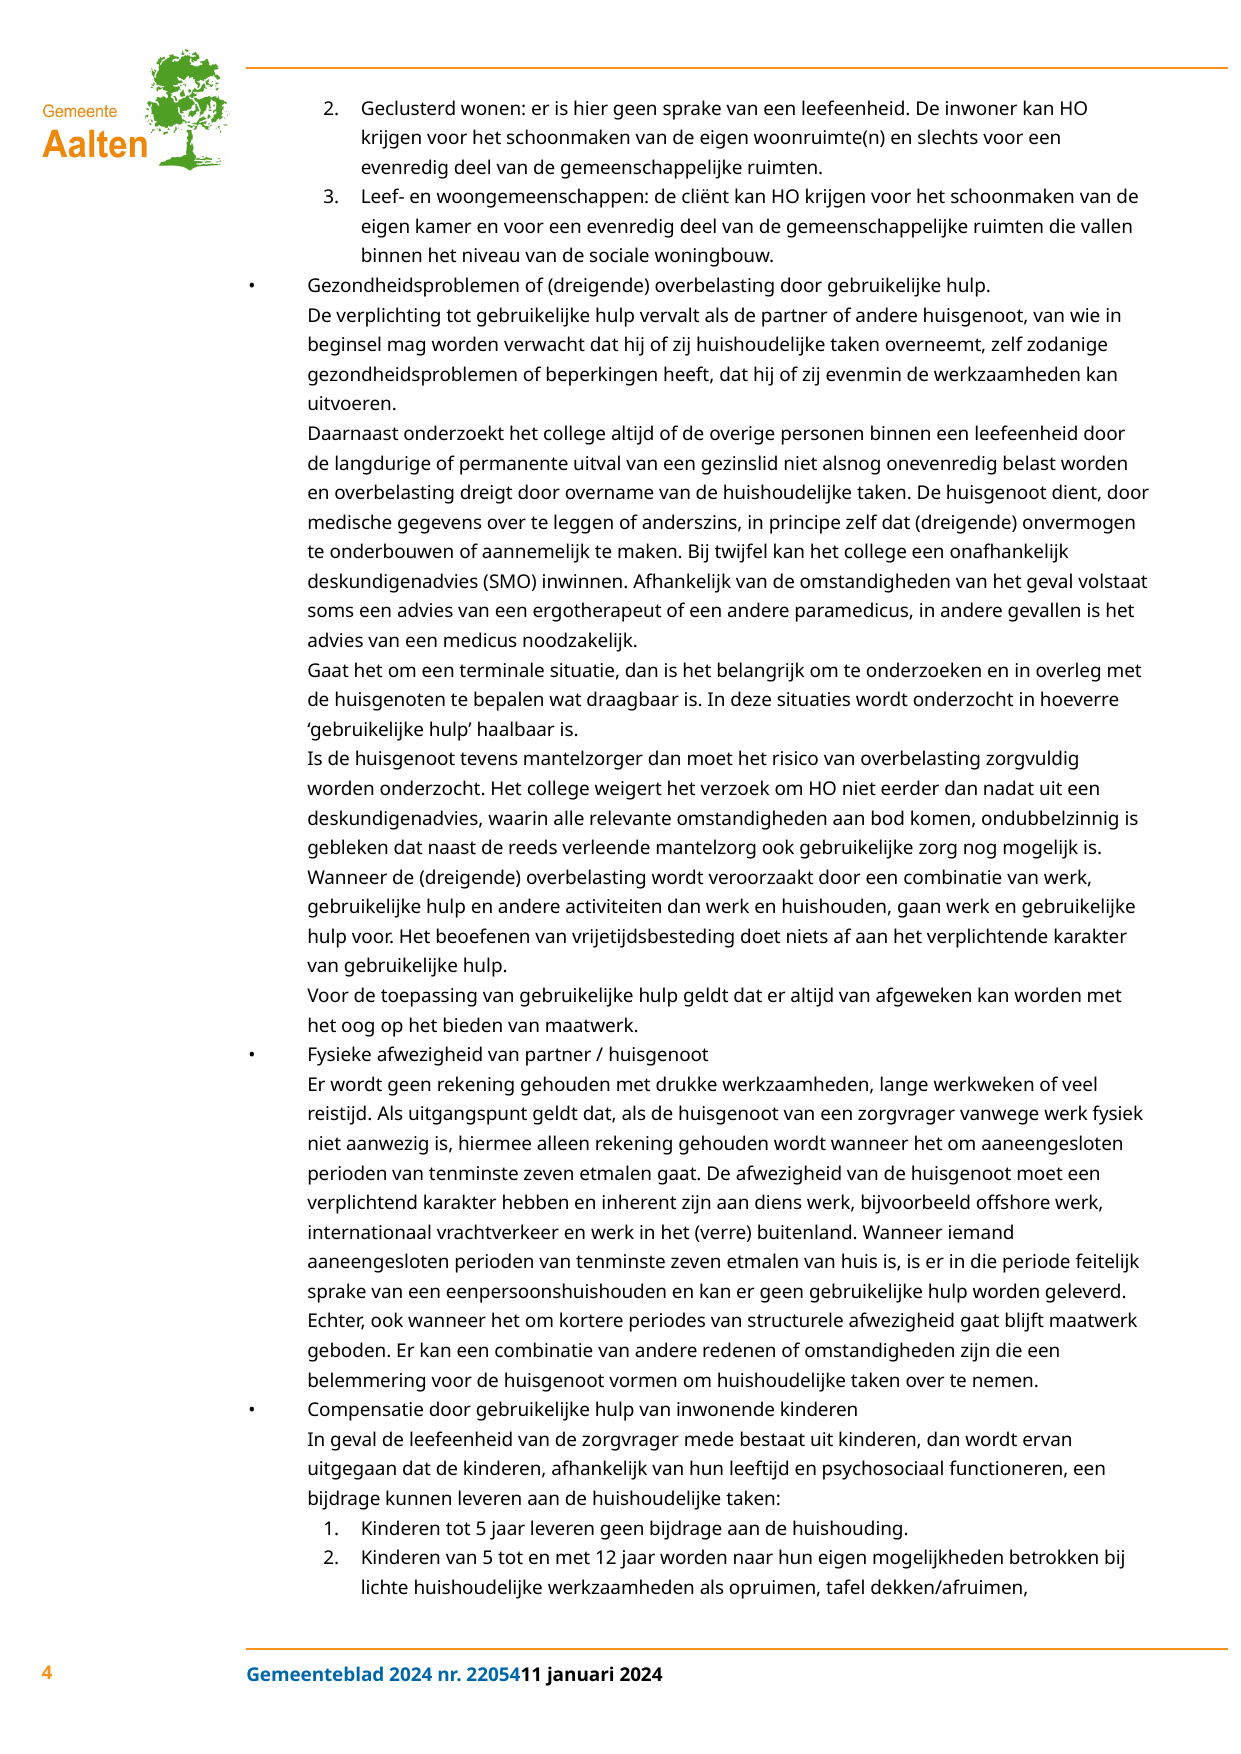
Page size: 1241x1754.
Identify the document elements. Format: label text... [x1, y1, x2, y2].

list Er wordt geen rekening gehouden met drukke werkzaamheden, lange werkweken of veel reistijd. Als uitgangspunt geldt dat, als de huisgenoot van een zorgvrager vanwege werk fysiek niet aanwezig is, hiermee alleen rekening gehouden wordt wanneer het om aaneengesloten perioden van tenminste zeven etmalen gaat. De afwezigheid van de huisgenoot moet een verplichtend karakter hebben en inherent zijn aan diens werk, bijvoorbeeld offshore werk, internationaal vrachtverkeer en werk in het (verre) buitenland. Wanneer iemand aaneengesloten perioden van tenminste zeven etmalen van huis is, is er in die periode feitelijk sprake van een eenpersoonshuishouden en kan er geen gebruikelijke hulp worden geleverd. Echter, ook wanneer het om kortere periodes van structurele afwezigheid gaat blijft maatwerk geboden. Er kan een combinatie van andere redenen of omstandigheden zijn die een belemmering voor de huisgenoot vormen om huishoudelijke taken over te nemen. [248, 1071, 1152, 1393]
list Daarnaast onderzoekt het college altijd of de overige personen binnen een leefeenheid door de langdurige of permanente uitval van een gezinslid niet alsnog onevenredig belast worden en overbelasting dreigt door overname van de huishoudelijke taken. De huisgenoot dient, door medische gegevens over te leggen of anderszins, in principe zelf dat (dreigende) onvermogen te onderbouwen of aannemelijk te maken. Bij twijfel kan het college een onafhankelijk deskundigenadvies (SMO) inwinnen. Afhankelijk van de omstandigheden van het geval volstaat soms een advies van een ergotherapeut of een andere paramedicus, in andere gevallen is het advies van een medicus noodzakelijk. [248, 420, 1152, 653]
list In geval de leefeenheid van de zorgvrager mede bestaat uit kinderen, dan wordt ervan uitgegaan dat de kinderen, afhankelijk van hun leeftijd en psychosociaal functioneren, een bijdrage kunnen leveren aan de huishoudelijke taken: [248, 1426, 1152, 1511]
list Voor de toepassing van gebruikelijke hulp geldt dat er altijd van afgeweken kan worden met het oog op het bieden van maatwerk. [248, 982, 1152, 1038]
list Gezondheidsproblemen of (dreigende) overbelasting door gebruikelijke hulp. [248, 272, 1152, 298]
list Is de huisgenoot tevens mantelzorger dan moet het risico van overbelasting zorgvuldig worden onderzocht. Het college weigert het verzoek om HO niet eerder dan nadat uit een deskundigenadvies, waarin alle relevante omstandigheden aan bod komen, ondubbelzinnig is gebleken dat naast de reeds verleende mantelzorg ook gebruikelijke zorg nog mogelijk is. [248, 746, 1152, 860]
list Fysieke afwezigheid van partner / huisgenoot [248, 1041, 1152, 1067]
list Kinderen tot 5 jaar leveren geen bijdrage aan de huishouding. [323, 1515, 1152, 1541]
list Kinderen van 5 tot en met 12 jaar worden naar hun eigen mogelijkheden betrokken bij lichte huishoudelijke werkzaamheden als opruimen, tafel dekken/afruimen, [323, 1544, 1152, 1600]
picture [41, 47, 231, 172]
list Compensatie door gebruikelijke hulp van inwonende kinderen [248, 1396, 1152, 1422]
list Wanneer de (dreigende) overbelasting wordt veroorzaakt door een combinatie van werk, gebruikelijke hulp en andere activiteiten dan werk en huishouden, gaan werk en gebruikelijke hulp voor. Het beoefenen van vrijetijdsbesteding doet niets af aan het verplichtende karakter van gebruikelijke hulp. [248, 864, 1152, 978]
list De verplichting tot gebruikelijke hulp vervalt als de partner of andere huisgenoot, van wie in beginsel mag worden verwacht dat hij of zij huishoudelijke taken overneemt, zelf zodanige gezondheidsproblemen of beperkingen heeft, dat hij of zij evenmin de werkzaamheden kan uitvoeren. [248, 302, 1152, 416]
list Geclusterd wonen: er is hier geen sprake van een leefeenheid. De inwoner kan HO krijgen voor het schoonmaken van de eigen woonruimte(n) en slechts voor een evenredig deel van de gemeenschappelijke ruimten. [323, 95, 1152, 180]
list Leef- en woongemeenschappen: de cliënt kan HO krijgen voor het schoonmaken van de eigen kamer en voor een evenredig deel van de gemeenschappelijke ruimten die vallen binnen het niveau van de sociale woningbouw. [323, 183, 1152, 268]
list Gaat het om een terminale situatie, dan is het belangrijk om te onderzoeken en in overleg met de huisgenoten te bepalen wat draagbaar is. In deze situaties wordt onderzocht in hoeverre ‘gebruikelijke hulp’ haalbaar is. [248, 657, 1152, 742]
